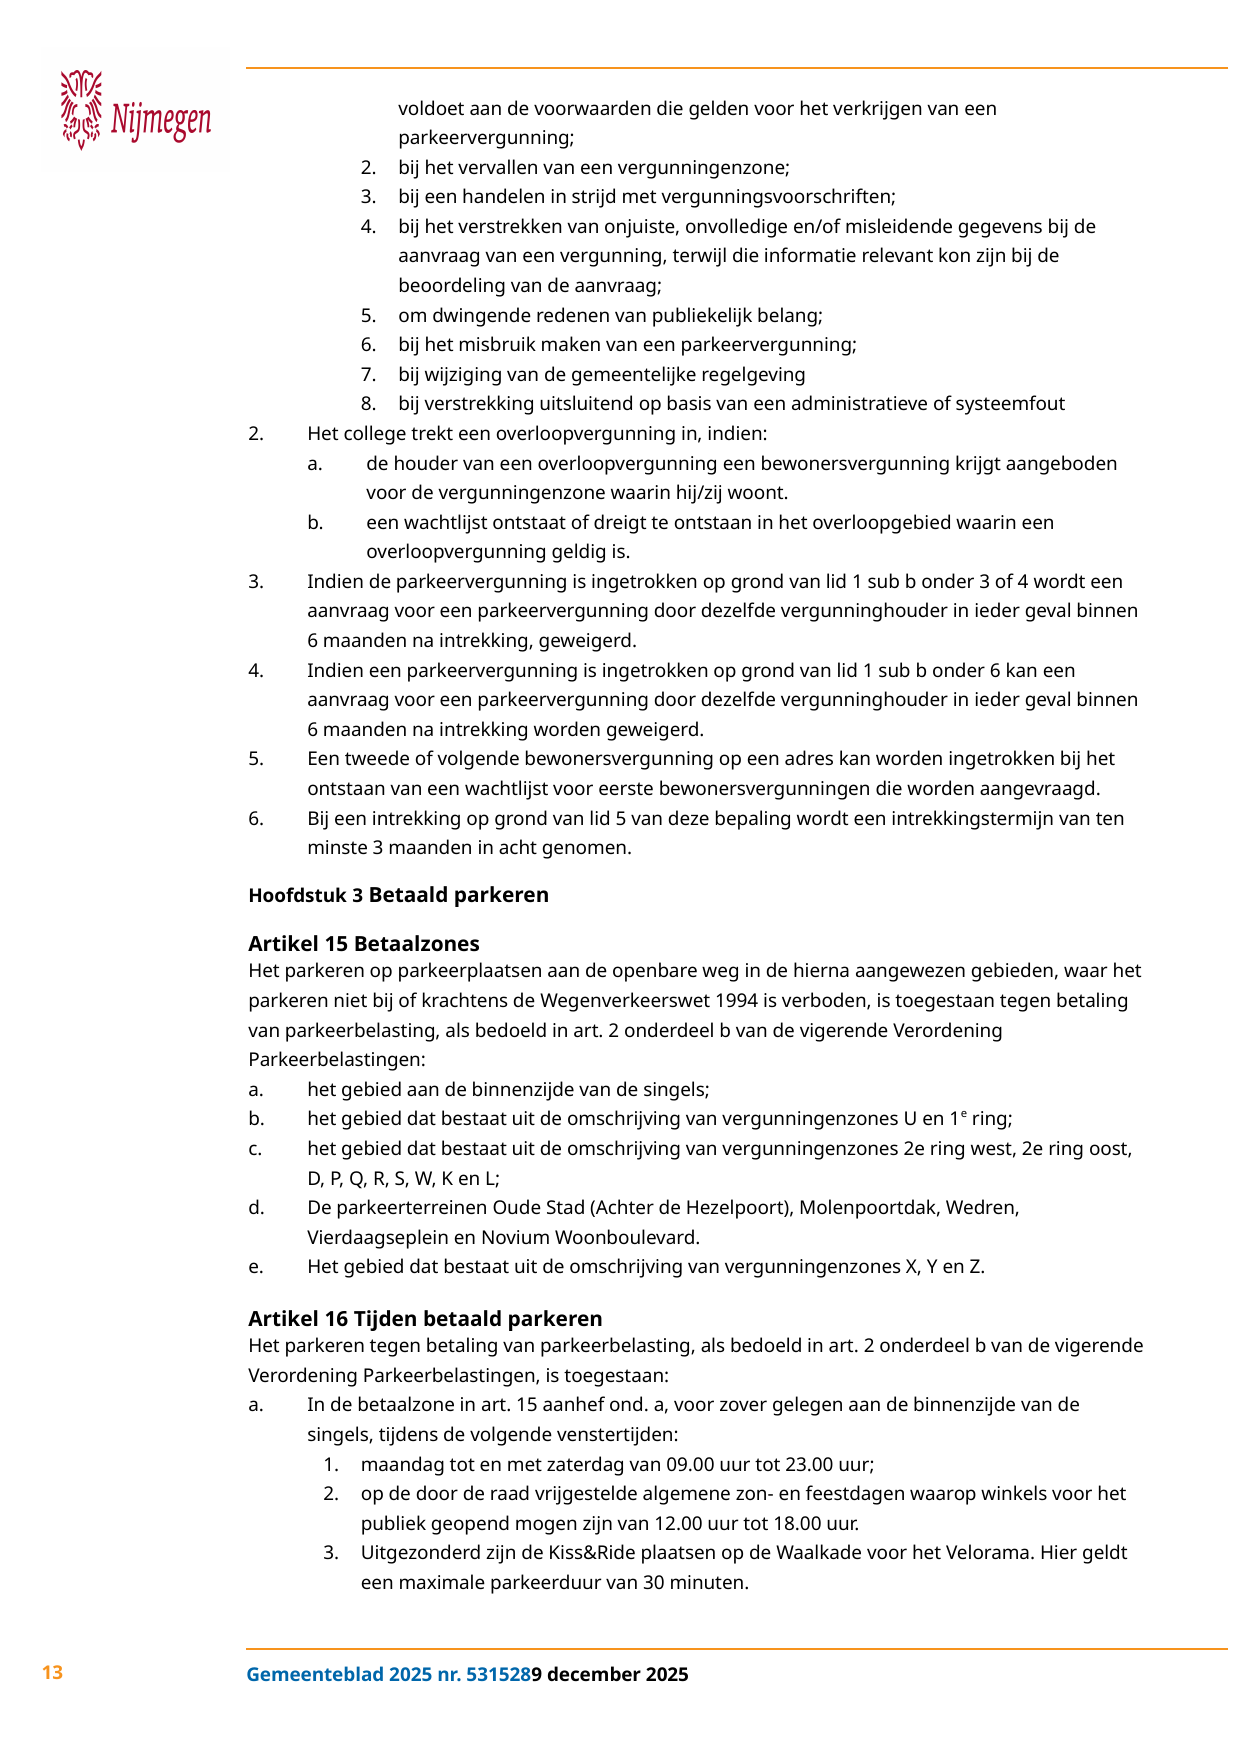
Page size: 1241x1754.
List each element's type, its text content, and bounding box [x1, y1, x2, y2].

list om dwingende redenen van publiekelijk belang; [361, 302, 1152, 328]
list voldoet aan de voorwaarden die gelden voor het verkrijgen van een parkeervergunning; [361, 95, 1152, 150]
list Uitgezonderd zijn de Kiss&Ride plaatsen op de Waalkade voor het Velorama. Hier geldt een maximale parkeerduur van 30 minuten. [323, 1539, 1152, 1595]
list een wachtlijst ontstaat of dreigt te ontstaan in het overloopgebied waarin een overloopvergunning geldig is. [307, 509, 1152, 564]
list Het gebied dat bestaat uit de omschrijving van vergunningenzones X, Y en Z. [248, 1253, 1152, 1279]
list Indien de parkeervergunning is ingetrokken op grond van lid 1 sub b onder 3 of 4 wordt een aanvraag voor een parkeervergunning door dezelfde vergunninghouder in ieder geval binnen 6 maanden na intrekking, geweigerd. [248, 568, 1152, 653]
list De parkeerterreinen Oude Stad (Achter de Hezelpoort), Molenpoortdak, Wedren, Vierdaagseplein en Novium Woonboulevard. [248, 1194, 1152, 1250]
text Het parkeren op parkeerplaatsen aan de openbare weg in de hierna aangewezen gebieden, waar het parkeren niet bij of krachtens de Wegenverkeerswet 1994 is verboden, is toegestaan tegen betaling van parkeerbelasting, als bedoeld in art. 2 onderdeel b van de vigerende Verordening Parkeerbelastingen: [248, 958, 1152, 1072]
list bij wijziging van de gemeentelijke regelgeving [361, 361, 1152, 387]
text Artikel 15 Betaalzones [248, 929, 1152, 958]
picture [41, 47, 231, 172]
text Hoofdstuk 3 Betaald parkeren [248, 880, 1152, 908]
list de houder van een overloopvergunning een bewonersvergunning krijgt aangeboden voor de vergunningenzone waarin hij/zij woont. [307, 450, 1152, 505]
text Artikel 16 Tijden betaald parkeren [248, 1304, 1152, 1332]
list Het college trekt een overloopvergunning in, indien: [248, 420, 1152, 446]
list bij het vervallen van een vergunningenzone; [361, 154, 1152, 180]
text Het parkeren tegen betaling van parkeerbelasting, als bedoeld in art. 2 onderdeel b van de vigerende Verordening Parkeerbelastingen, is toegestaan: [248, 1332, 1152, 1388]
list Bij een intrekking op grond van lid 5 van deze bepaling wordt een intrekkingstermijn van ten minste 3 maanden in acht genomen. [248, 805, 1152, 860]
list bij een handelen in strijd met vergunningsvoorschriften; [361, 183, 1152, 209]
list bij het verstrekken van onjuiste, onvolledige en/of misleidende gegevens bij de aanvraag van een vergunning, terwijl die informatie relevant kon zijn bij de beoordeling van de aanvraag; [361, 213, 1152, 298]
list Indien een parkeervergunning is ingetrokken op grond van lid 1 sub b onder 6 kan een aanvraag voor een parkeervergunning door dezelfde vergunninghouder in ieder geval binnen 6 maanden na intrekking worden geweigerd. [248, 657, 1152, 742]
list In de betaalzone in art. 15 aanhef ond. a, voor zover gelegen aan de binnenzijde van de singels, tijdens de volgende venstertijden: [248, 1392, 1152, 1447]
list maandag tot en met zaterdag van 09.00 uur tot 23.00 uur; [323, 1451, 1152, 1476]
list Een tweede of volgende bewonersvergunning op een adres kan worden ingetrokken bij het ontstaan van een wachtlijst voor eerste bewonersvergunningen die worden aangevraagd. [248, 746, 1152, 801]
list bij het misbruik maken van een parkeervergunning; [361, 331, 1152, 357]
list het gebied dat bestaat uit de omschrijving van vergunningenzones U en 1e ring; [248, 1106, 1152, 1131]
list het gebied aan de binnenzijde van de singels; [248, 1076, 1152, 1102]
list bij verstrekking uitsluitend op basis van een administratieve of systeemfout [361, 391, 1152, 416]
list op de door de raad vrijgestelde algemene zon- en feestdagen waarop winkels voor het publiek geopend mogen zijn van 12.00 uur tot 18.00 uur. [323, 1480, 1152, 1536]
list het gebied dat bestaat uit de omschrijving van vergunningenzones 2e ring west, 2e ring oost, D, P, Q, R, S, W, K en L; [248, 1135, 1152, 1191]
